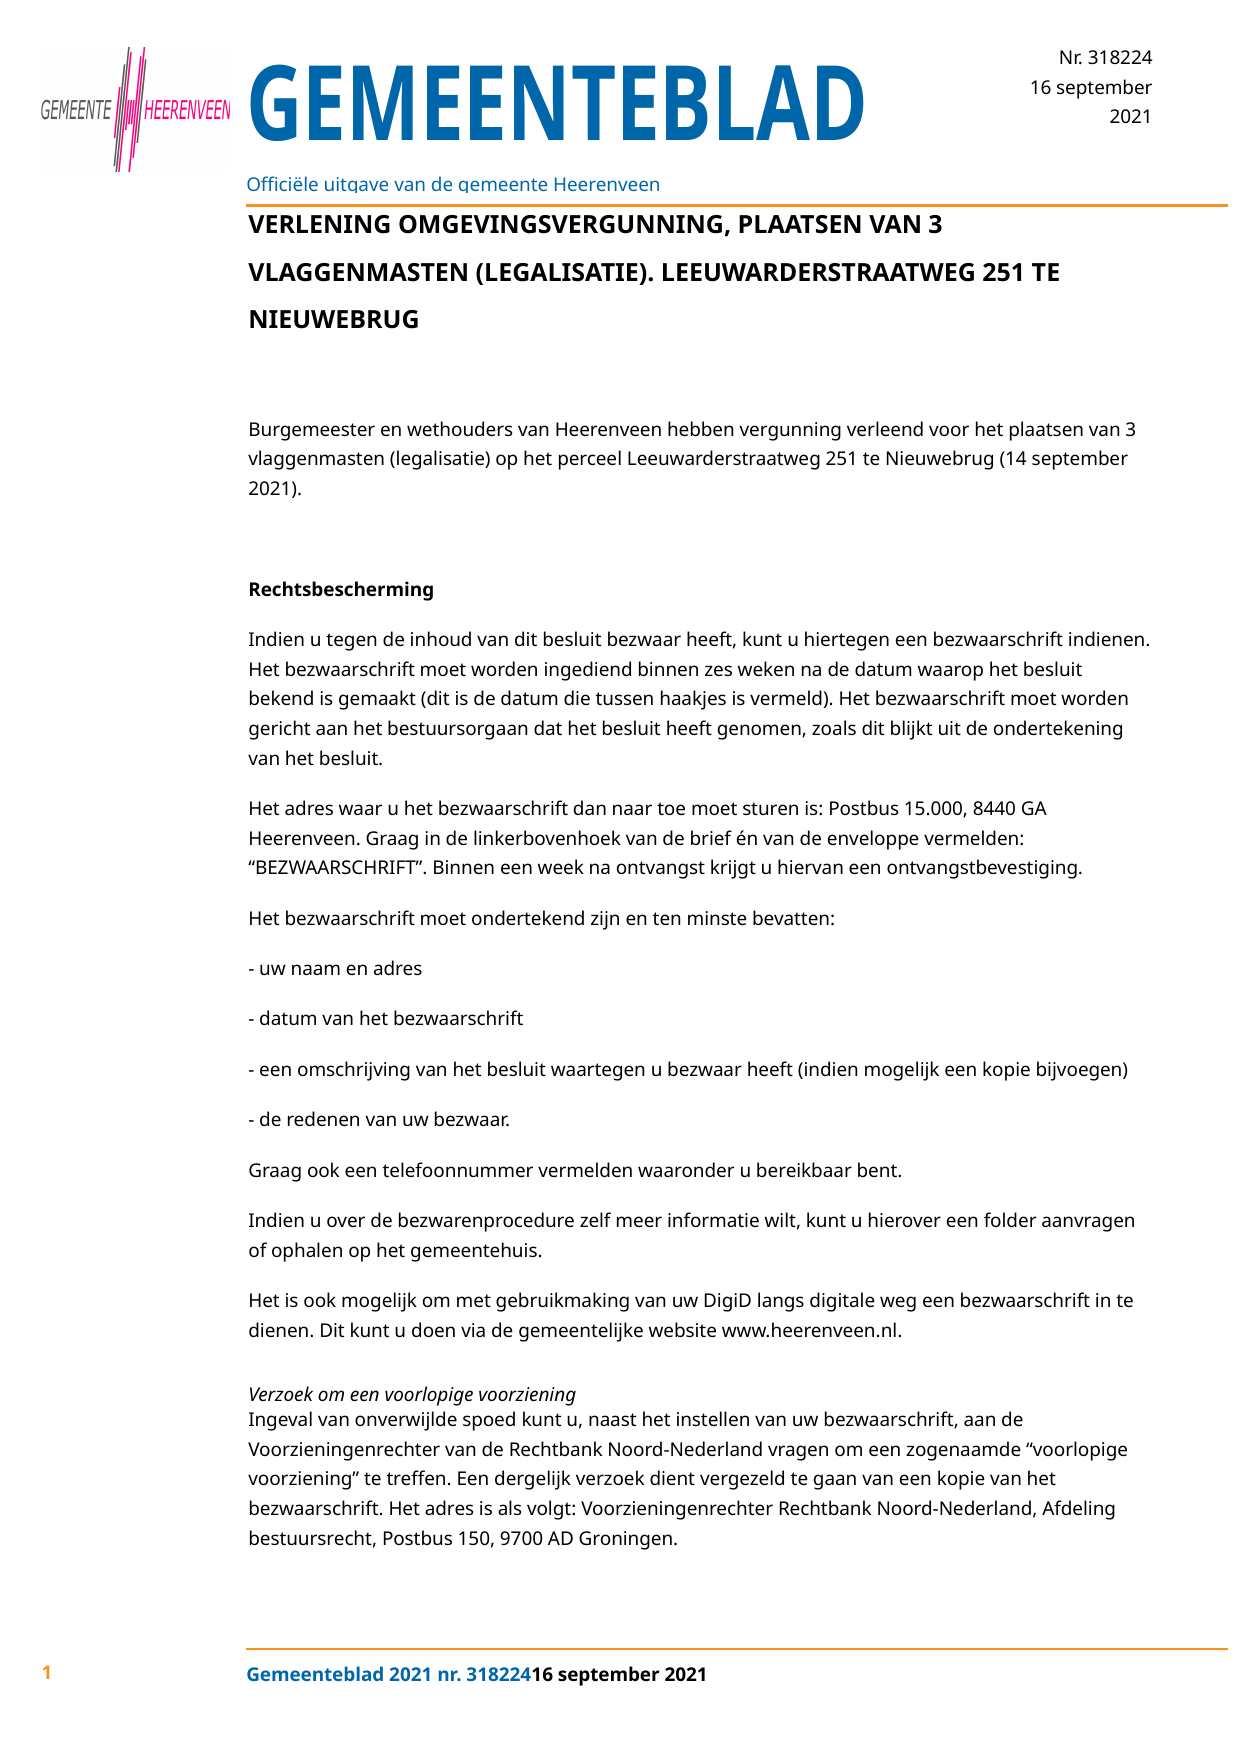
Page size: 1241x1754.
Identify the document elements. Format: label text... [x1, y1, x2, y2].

text Ingeval van onverwijlde spoed kunt u, naast het instellen van uw bezwaarschrift, aan de Voorzieningenrechter van de Rechtbank Noord-Nederland vragen om een zogenaamde “voorlopige voorziening” te treffen. Een dergelijk verzoek dient vergezeld te gaan van een kopie van het bezwaarschrift. Het adres is als volgt: Voorzieningenrechter Rechtbank Noord-Nederland, Afdeling bestuursrecht, Postbus 150, 9700 AD Groningen. [248, 1406, 1152, 1551]
picture [41, 47, 231, 172]
text Graag ook een telefoonnummer vermelden waaronder u bereikbaar bent. [248, 1157, 1152, 1182]
text - uw naam en adres [248, 955, 1152, 981]
text Rechtsbescherming [248, 576, 1152, 602]
text Het adres waar u het bezwaarschrift dan naar toe moet sturen is: Postbus 15.000, 8440 GA Heerenveen. Graag in de linkerbovenhoek van de brief én van de enveloppe vermelden: “BEZWAARSCHRIFT”. Binnen een week na ontvangst krijgt u hiervan een ontvangstbevestiging. [248, 795, 1152, 880]
text Het is ook mogelijk om met gebruikmaking van uw DigiD langs digitale weg een bezwaarschrift in te dienen. Dit kunt u doen via de gemeentelijke website www.heerenveen.nl. [248, 1287, 1152, 1342]
text Verzoek om een voorlopige voorziening [248, 1381, 1152, 1406]
text - datum van het bezwaarschrift [248, 1006, 1152, 1031]
text Indien u tegen de inhoud van dit besluit bezwaar heeft, kunt u hiertegen een bezwaarschrift indienen. Het bezwaarschrift moet worden ingediend binnen zes weken na de datum waarop het besluit bekend is gemaakt (dit is de datum die tussen haakjes is vermeld). Het bezwaarschrift moet worden gericht aan het bestuursorgaan dat het besluit heeft genomen, zoals dit blijkt uit de ondertekening van het besluit. [248, 626, 1152, 770]
text - een omschrijving van het besluit waartegen u bezwaar heeft (indien mogelijk een kopie bijvoegen) [248, 1056, 1152, 1082]
text Burgemeester en wethouders van Heerenveen hebben vergunning verleend voor het plaatsen van 3 vlaggenmasten (legalisatie) op het perceel Leeuwarderstraatweg 251 te Nieuwebrug (14 september 2021). [248, 416, 1152, 501]
text Indien u over de bezwarenprocedure zelf meer informatie wilt, kunt u hierover een folder aanvragen of ophalen op het gemeentehuis. [248, 1207, 1152, 1262]
text - de redenen van uw bezwaar. [248, 1106, 1152, 1132]
text Het bezwaarschrift moet ondertekend zijn en ten minste bevatten: [248, 905, 1152, 930]
text VERLENING OMGEVINGSVERGUNNING, PLAATSEN VAN 3 VLAGGENMASTEN (LEGALISATIE). LEEUWARDERSTRAATWEG 251 TE NIEUWEBRUG [248, 207, 1152, 336]
